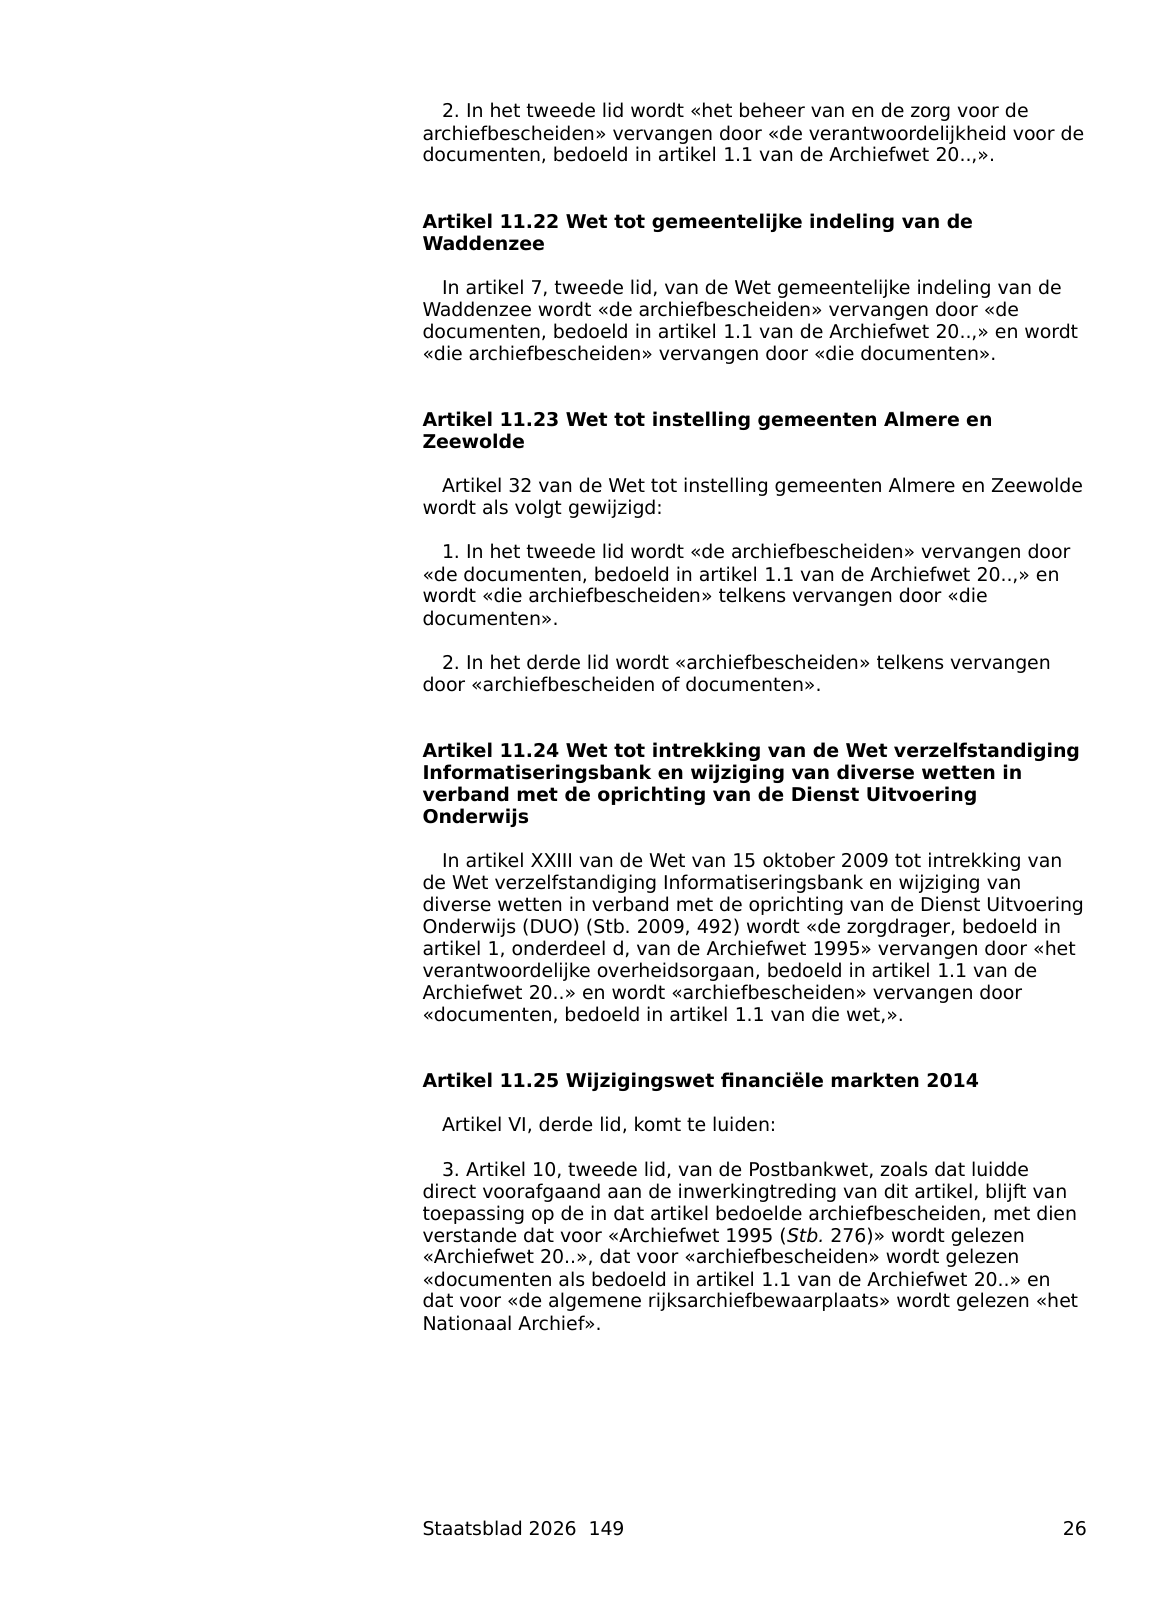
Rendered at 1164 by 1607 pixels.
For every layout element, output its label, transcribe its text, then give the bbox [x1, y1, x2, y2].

text Artikel 32 van de Wet tot instelling gemeenten Almere en Zeewolde wordt als volgt gewijzigd: [422, 475, 1087, 519]
text In artikel XXIII van de Wet van 15 oktober 2009 tot intrekking van de Wet verzelfstandiging Informatiseringsbank en wijziging van diverse wetten in verband met de oprichting van de Dienst Uitvoering Onderwijs (DUO) (Stb. 2009, 492) wordt «de zorgdrager, bedoeld in artikel 1, onderdeel d, van de Archiefwet 1995» vervangen door «het verantwoordelijke overheidsorgaan, bedoeld in artikel 1.1 van de Archiefwet 20..» en wordt «archiefbescheiden» vervangen door «documenten, bedoeld in artikel 1.1 van die wet,». [422, 850, 1087, 1026]
text 3. Artikel 10, tweede lid, van de Postbankwet, zoals dat luidde direct voorafgaand aan de inwerkingtreding van dit artikel, blijft van toepassing op de in dat artikel bedoelde archiefbescheiden, met dien verstande dat voor «Archiefwet 1995 (Stb. 276)» wordt gelezen «Archiefwet 20..», dat voor «archiefbescheiden» wordt gelezen «documenten als bedoeld in artikel 1.1 van de Archiefwet 20..» en dat voor «de algemene rijksarchiefbewaarplaats» wordt gelezen «het Nationaal Archief». [422, 1158, 1087, 1334]
subtitle Artikel 11.24 Wet tot intrekking van de Wet verzelfstandiging Informatiseringsbank en wijziging van diverse wetten in verband met de oprichting van de Dienst Uitvoering Onderwijs [422, 740, 1087, 828]
text 2. In het tweede lid wordt «het beheer van en de zorg voor de archiefbescheiden» vervangen door «de verantwoordelijkheid voor de documenten, bedoeld in artikel 1.1 van de Archiefwet 20..,». [422, 100, 1087, 166]
subtitle Artikel 11.23 Wet tot instelling gemeenten Almere en Zeewolde [422, 409, 1087, 453]
text In artikel 7, tweede lid, van de Wet gemeentelijke indeling van de Waddenzee wordt «de archiefbescheiden» vervangen door «de documenten, bedoeld in artikel 1.1 van de Archiefwet 20..,» en wordt «die archiefbescheiden» vervangen door «die documenten». [422, 277, 1087, 365]
subtitle Artikel 11.22 Wet tot gemeentelijke indeling van de Waddenzee [422, 211, 1087, 255]
text 2. In het derde lid wordt «archiefbescheiden» telkens vervangen door «archiefbescheiden of documenten». [422, 652, 1087, 696]
text Artikel VI, derde lid, komt te luiden: [422, 1114, 1087, 1136]
text 1. In het tweede lid wordt «de archiefbescheiden» vervangen door «de documenten, bedoeld in artikel 1.1 van de Archiefwet 20..,» en wordt «die archiefbescheiden» telkens vervangen door «die documenten». [422, 541, 1087, 629]
subtitle Artikel 11.25 Wijzigingswet financiële markten 2014 [422, 1070, 1087, 1092]
